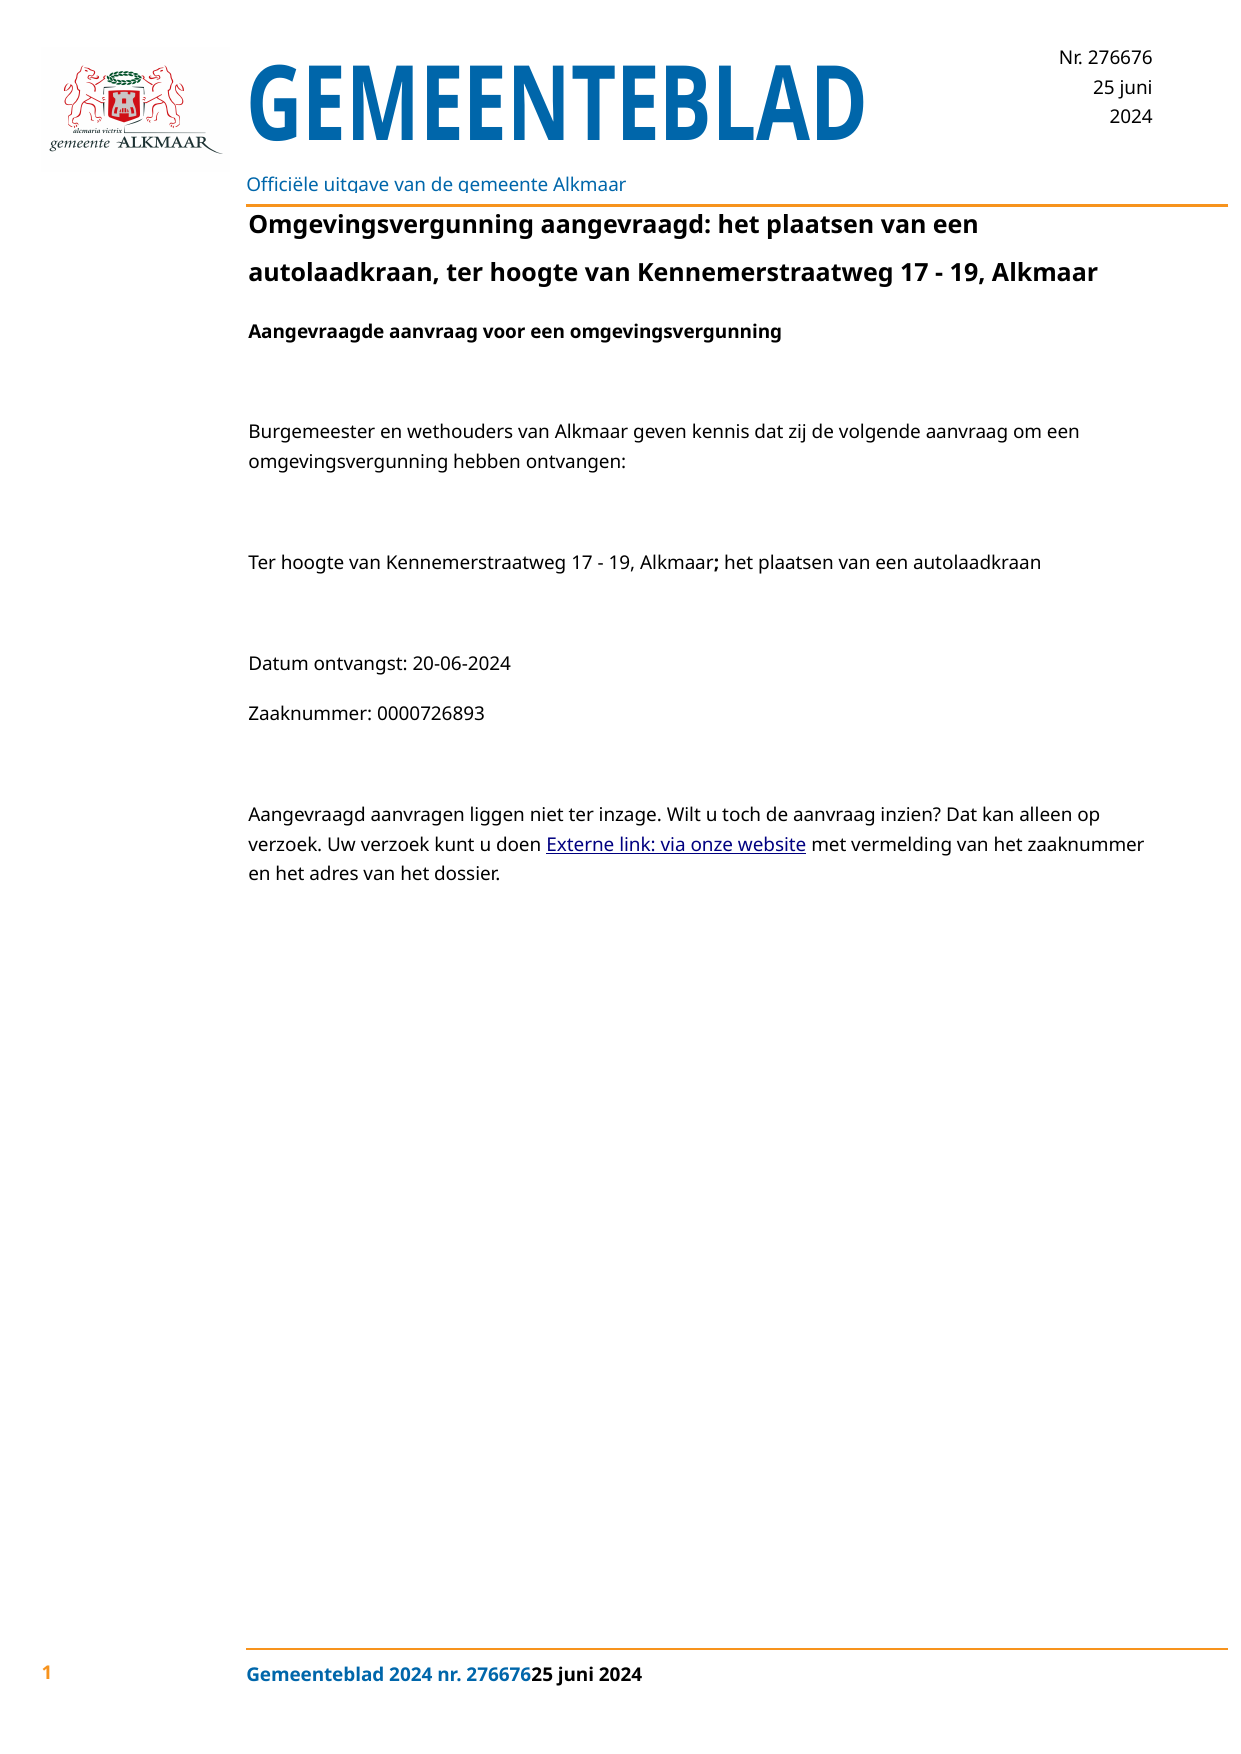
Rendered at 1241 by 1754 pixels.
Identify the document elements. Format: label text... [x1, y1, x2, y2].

text Aangevraagde aanvraag voor een omgevingsvergunning [248, 318, 1152, 344]
picture [41, 47, 231, 172]
text Burgemeester en wethouders van Alkmaar geven kennis dat zij de volgende aanvraag om een omgevingsvergunning hebben ontvangen: [248, 419, 1152, 474]
text Aangevraagd aanvragen liggen niet ter inzage. Wilt u toch de aanvraag inzien? Dat kan alleen op verzoek. Uw verzoek kunt u doen Externe link: via onze website met vermelding van het zaaknummer en het adres van het dossier. [248, 801, 1152, 886]
text Zaaknummer: 0000726893 [248, 700, 1152, 726]
text Omgevingsvergunning aangevraagd: het plaatsen van een autolaadkraan, ter hoogte van Kennemerstraatweg 17 - 19, Alkmaar [248, 207, 1152, 288]
text Ter hoogte van Kennemerstraatweg 17 - 19, Alkmaar; het plaatsen van een autolaadkraan [248, 549, 1152, 575]
text Datum ontvangst: 20-06-2024 [248, 650, 1152, 676]
